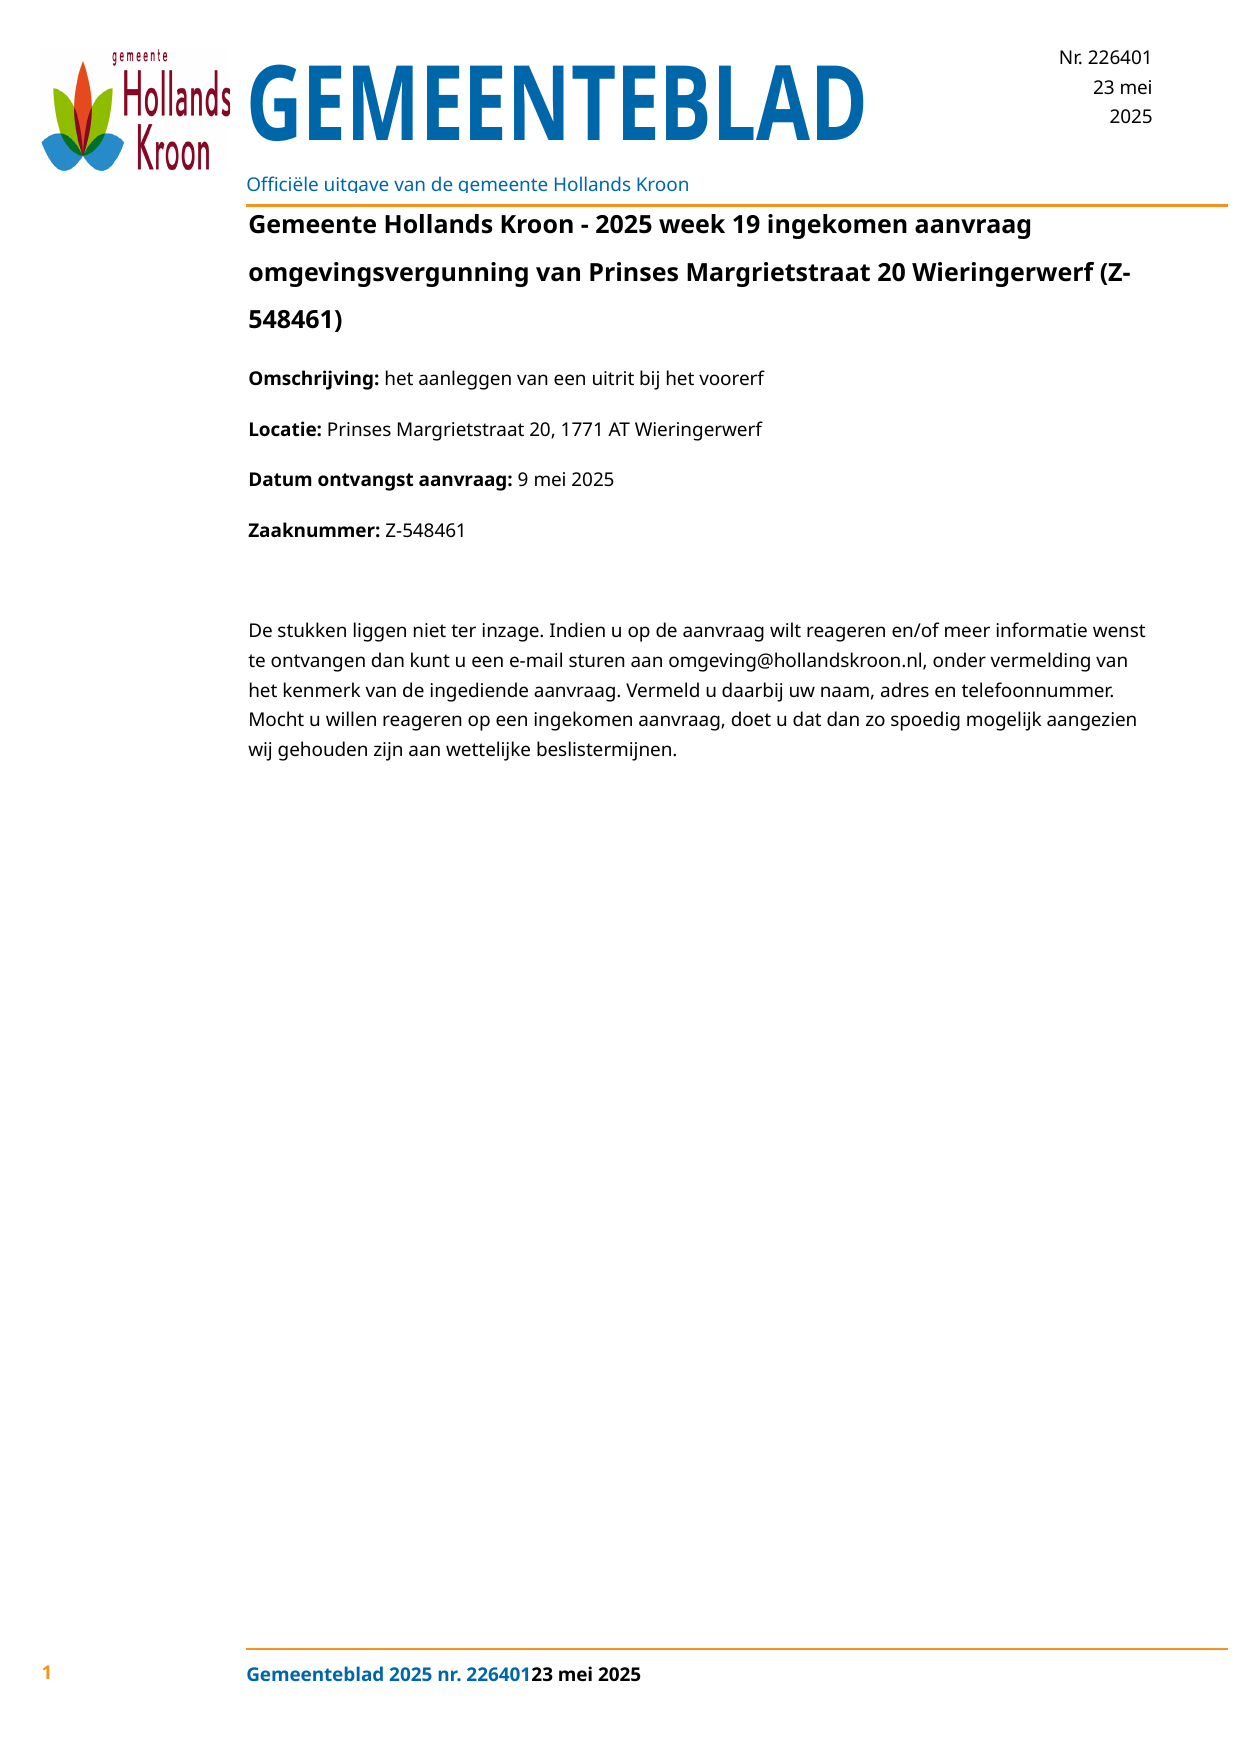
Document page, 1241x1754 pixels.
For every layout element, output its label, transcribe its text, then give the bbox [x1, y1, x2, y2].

text Omschrijving: het aanleggen van een uitrit bij het voorerf [248, 366, 1152, 391]
picture [41, 47, 231, 172]
text Locatie: Prinses Margrietstraat 20, 1771 AT Wieringerwerf [248, 416, 1152, 442]
text Gemeente Hollands Kroon - 2025 week 19 ingekomen aanvraag omgevingsvergunning van Prinses Margrietstraat 20 Wieringerwerf (Z-548461) [248, 207, 1152, 336]
text De stukken liggen niet ter inzage. Indien u op de aanvraag wilt reageren en/of meer informatie wenst te ontvangen dan kunt u een e-mail sturen aan omgeving@hollandskroon.nl, onder vermelding van het kenmerk van de ingediende aanvraag. Vermeld u daarbij uw naam, adres en telefoonnummer. Mocht u willen reageren op een ingekomen aanvraag, doet u dat dan zo spoedig mogelijk aangezien wij gehouden zijn aan wettelijke beslistermijnen. [248, 618, 1152, 762]
text Zaaknummer: Z-548461 [248, 517, 1152, 542]
text Datum ontvangst aanvraag: 9 mei 2025 [248, 466, 1152, 492]
